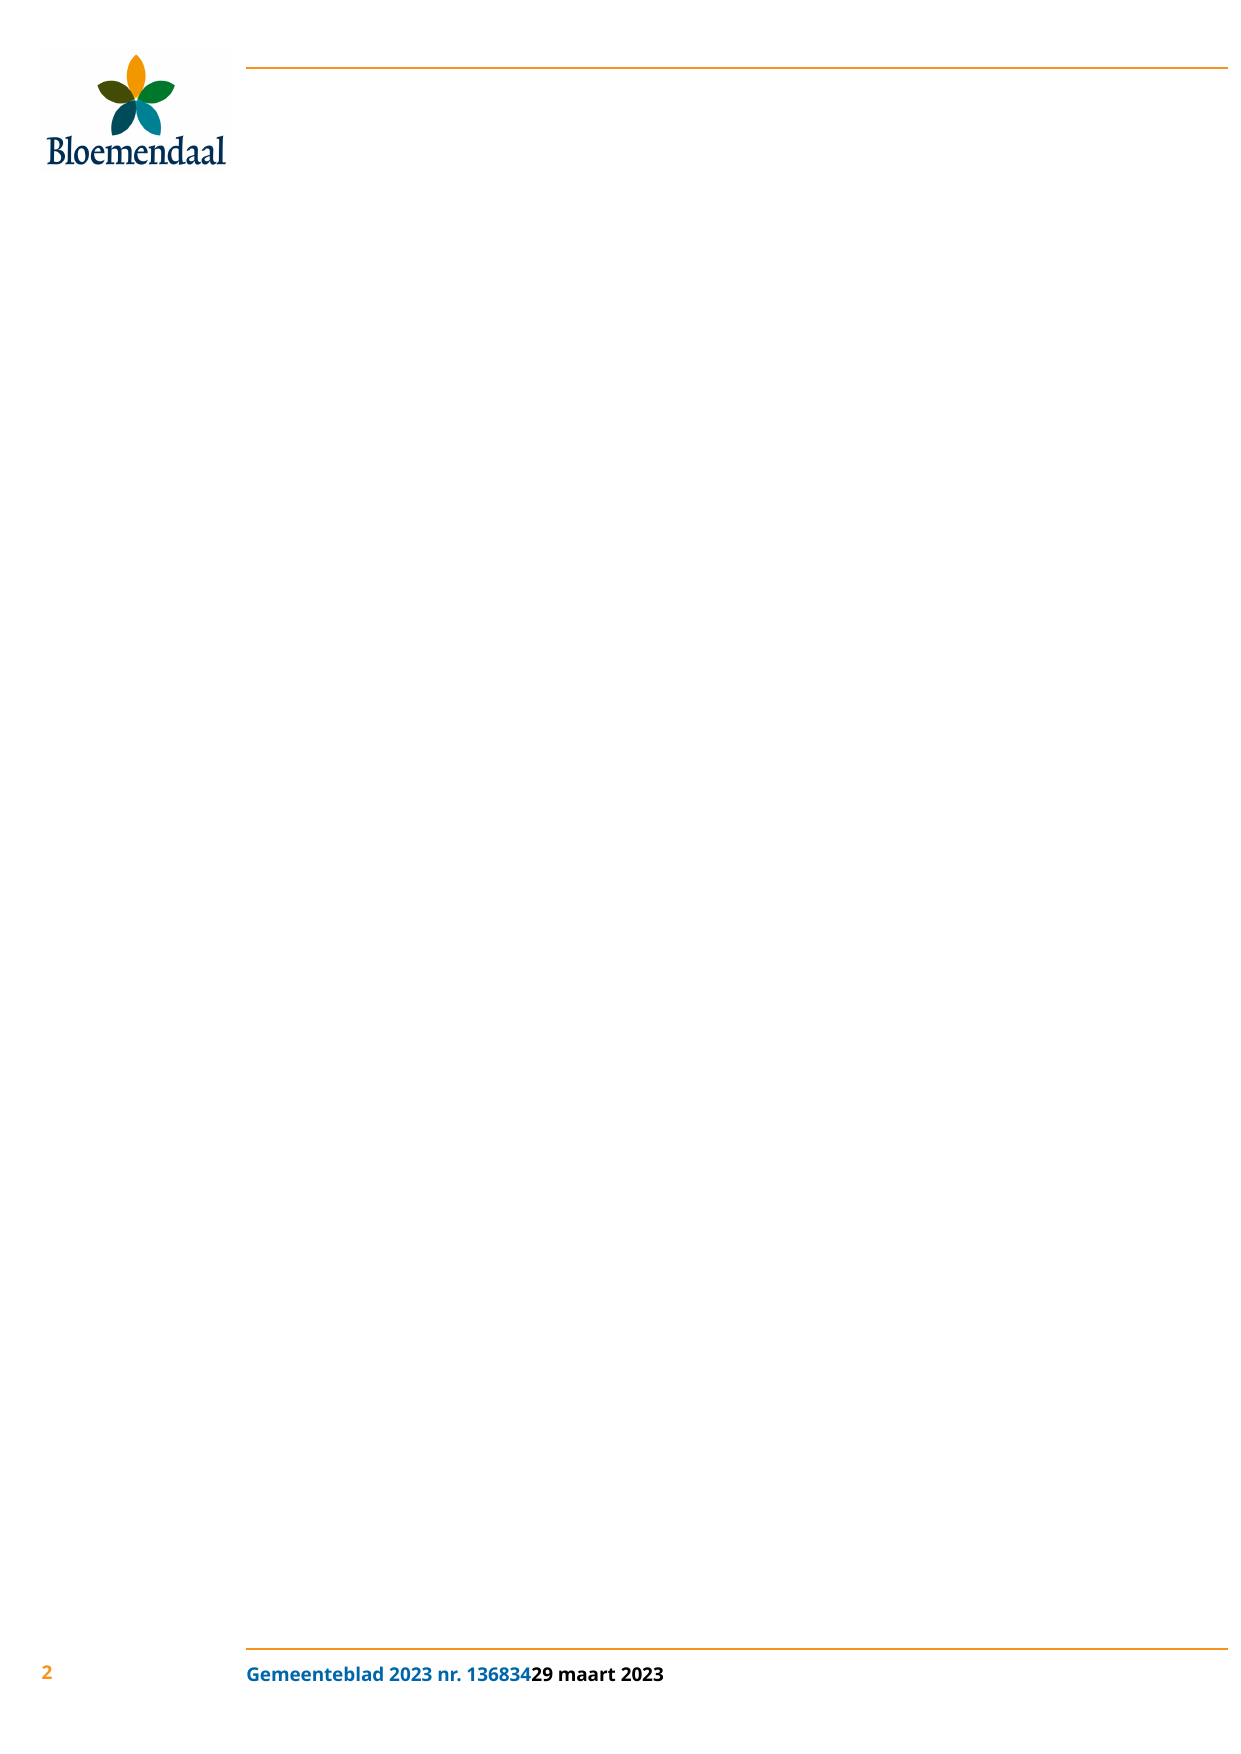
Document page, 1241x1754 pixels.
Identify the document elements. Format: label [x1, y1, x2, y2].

picture [41, 47, 231, 172]
